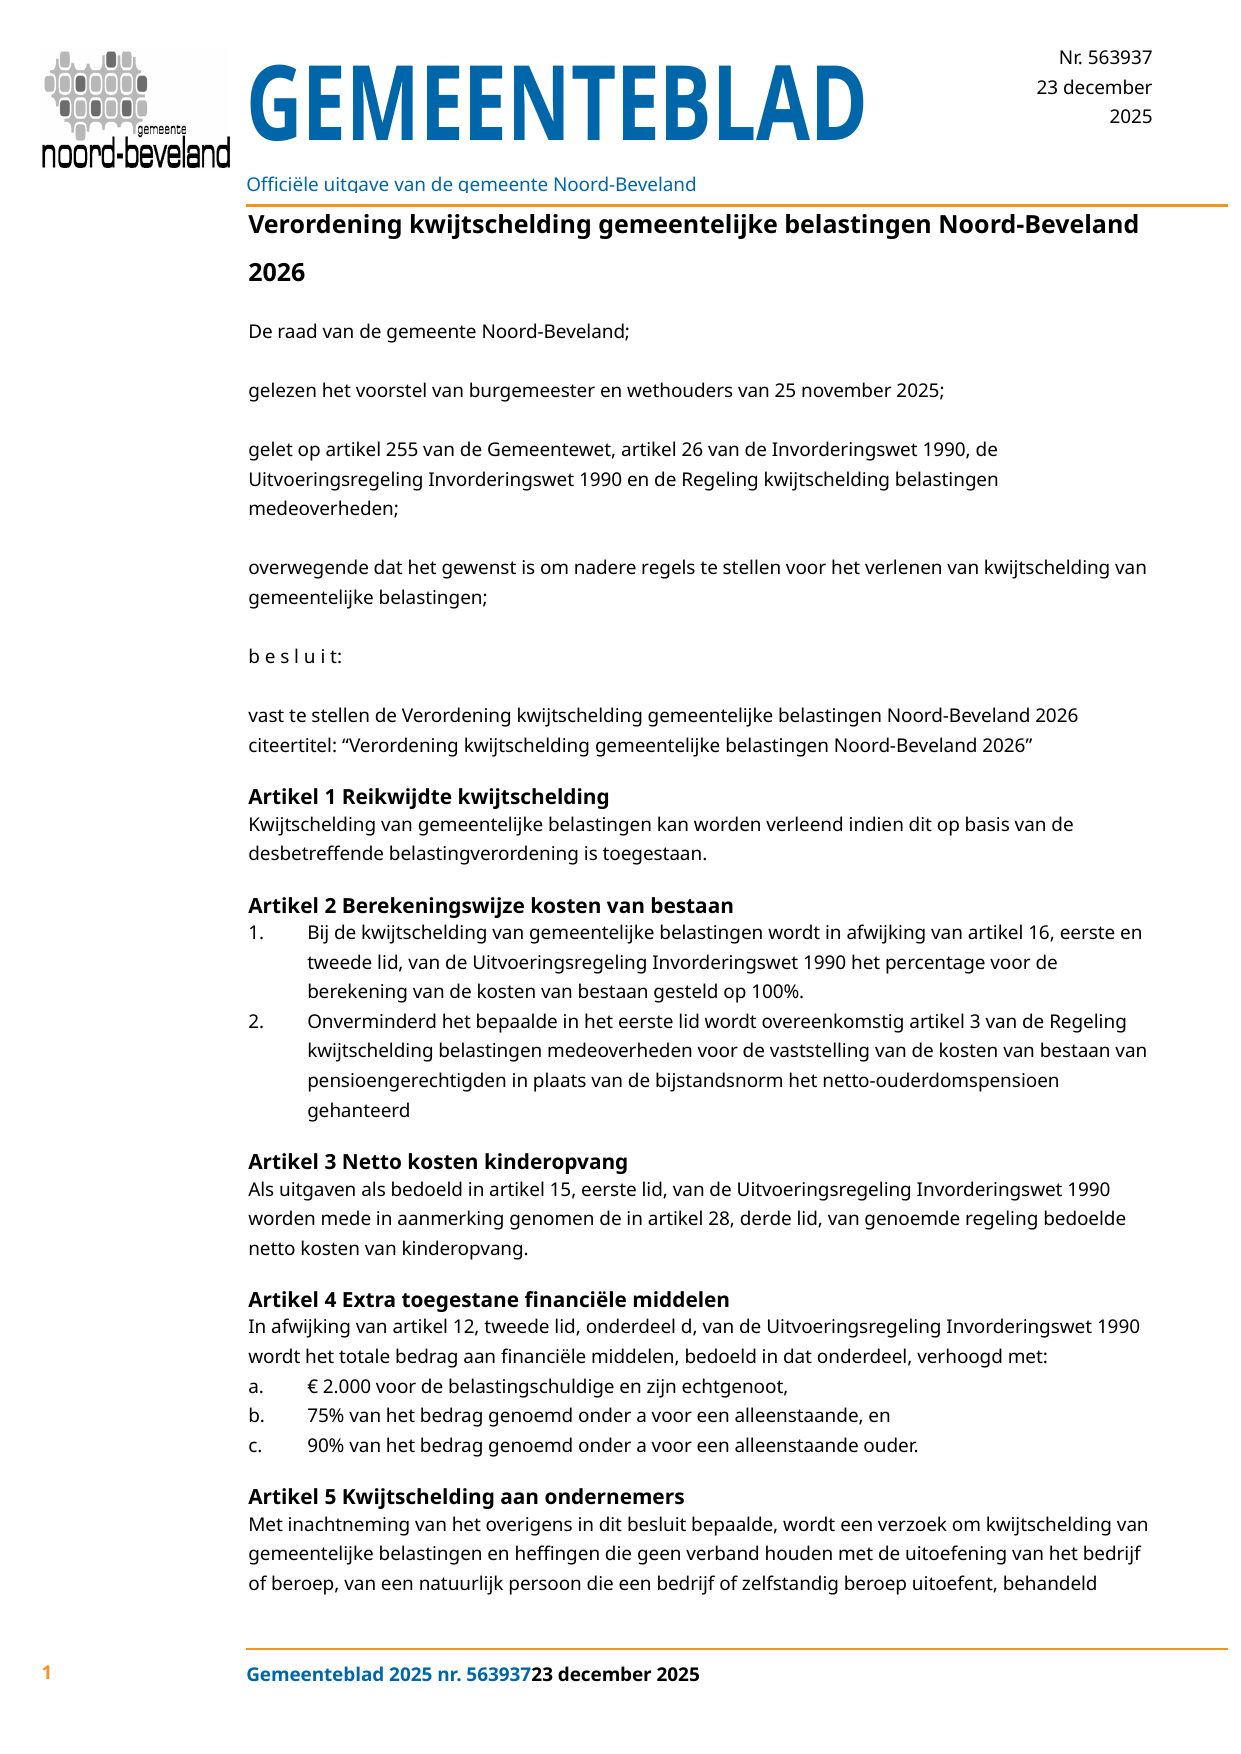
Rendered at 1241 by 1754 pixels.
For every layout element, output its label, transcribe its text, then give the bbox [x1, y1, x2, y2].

text gelet op artikel 255 van de Gemeentewet, artikel 26 van de Invorderingswet 1990, de Uitvoeringsregeling Invorderingswet 1990 en de Regeling kwijtschelding belastingen medeoverheden; [248, 436, 1152, 521]
picture [41, 47, 231, 172]
text In afwijking van artikel 12, tweede lid, onderdeel d, van de Uitvoeringsregeling Invorderingswet 1990 wordt het totale bedrag aan financiële middelen, bedoeld in dat onderdeel, verhoogd met: [248, 1314, 1152, 1369]
text Kwijtschelding van gemeentelijke belastingen kan worden verleend indien dit op basis van de desbetreffende belastingverordening is toegestaan. [248, 811, 1152, 866]
text Artikel 2 Berekeningswijze kosten van bestaan [248, 891, 1152, 919]
text Artikel 3 Netto kosten kinderopvang [248, 1147, 1152, 1176]
text b e s l u i t: [248, 643, 1152, 669]
list € 2.000 voor de belastingschuldige en zijn echtgenoot, [248, 1373, 1152, 1399]
text Verordening kwijtschelding gemeentelijke belastingen Noord-Beveland 2026 [248, 207, 1152, 288]
text Met inachtneming van het overigens in dit besluit bepaalde, wordt een verzoek om kwijtschelding van gemeentelijke belastingen en heffingen die geen verband houden met de uitoefening van het bedrijf of beroep, van een natuurlijk persoon die een bedrijf of zelfstandig beroep uitoefent, behandeld [248, 1511, 1152, 1596]
text Artikel 5 Kwijtschelding aan ondernemers [248, 1482, 1152, 1511]
text De raad van de gemeente Noord-Beveland; [248, 318, 1152, 344]
list 75% van het bedrag genoemd onder a voor een alleenstaande, en [248, 1402, 1152, 1428]
list Bij de kwijtschelding van gemeentelijke belastingen wordt in afwijking van artikel 16, eerste en tweede lid, van de Uitvoeringsregeling Invorderingswet 1990 het percentage voor de berekening van de kosten van bestaan gesteld op 100%. [248, 919, 1152, 1004]
text gelezen het voorstel van burgemeester en wethouders van 25 november 2025; [248, 377, 1152, 403]
text citeertitel: “Verordening kwijtschelding gemeentelijke belastingen Noord-Beveland 2026” [248, 732, 1152, 758]
text vast te stellen de Verordening kwijtschelding gemeentelijke belastingen Noord-Beveland 2026 [248, 702, 1152, 728]
text Artikel 4 Extra toegestane financiële middelen [248, 1285, 1152, 1314]
text overwegende dat het gewenst is om nadere regels te stellen voor het verlenen van kwijtschelding van gemeentelijke belastingen; [248, 554, 1152, 610]
text Als uitgaven als bedoeld in artikel 15, eerste lid, van de Uitvoeringsregeling Invorderingswet 1990 worden mede in aanmerking genomen de in artikel 28, derde lid, van genoemde regeling bedoelde netto kosten van kinderopvang. [248, 1176, 1152, 1261]
list Onverminderd het bepaalde in het eerste lid wordt overeenkomstig artikel 3 van de Regeling kwijtschelding belastingen medeoverheden voor de vaststelling van de kosten van bestaan van pensioengerechtigden in plaats van de bijstandsnorm het netto-ouderdomspensioen gehanteerd [248, 1008, 1152, 1123]
list 90% van het bedrag genoemd onder a voor een alleenstaande ouder. [248, 1432, 1152, 1458]
text Artikel 1 Reikwijdte kwijtschelding [248, 782, 1152, 811]
